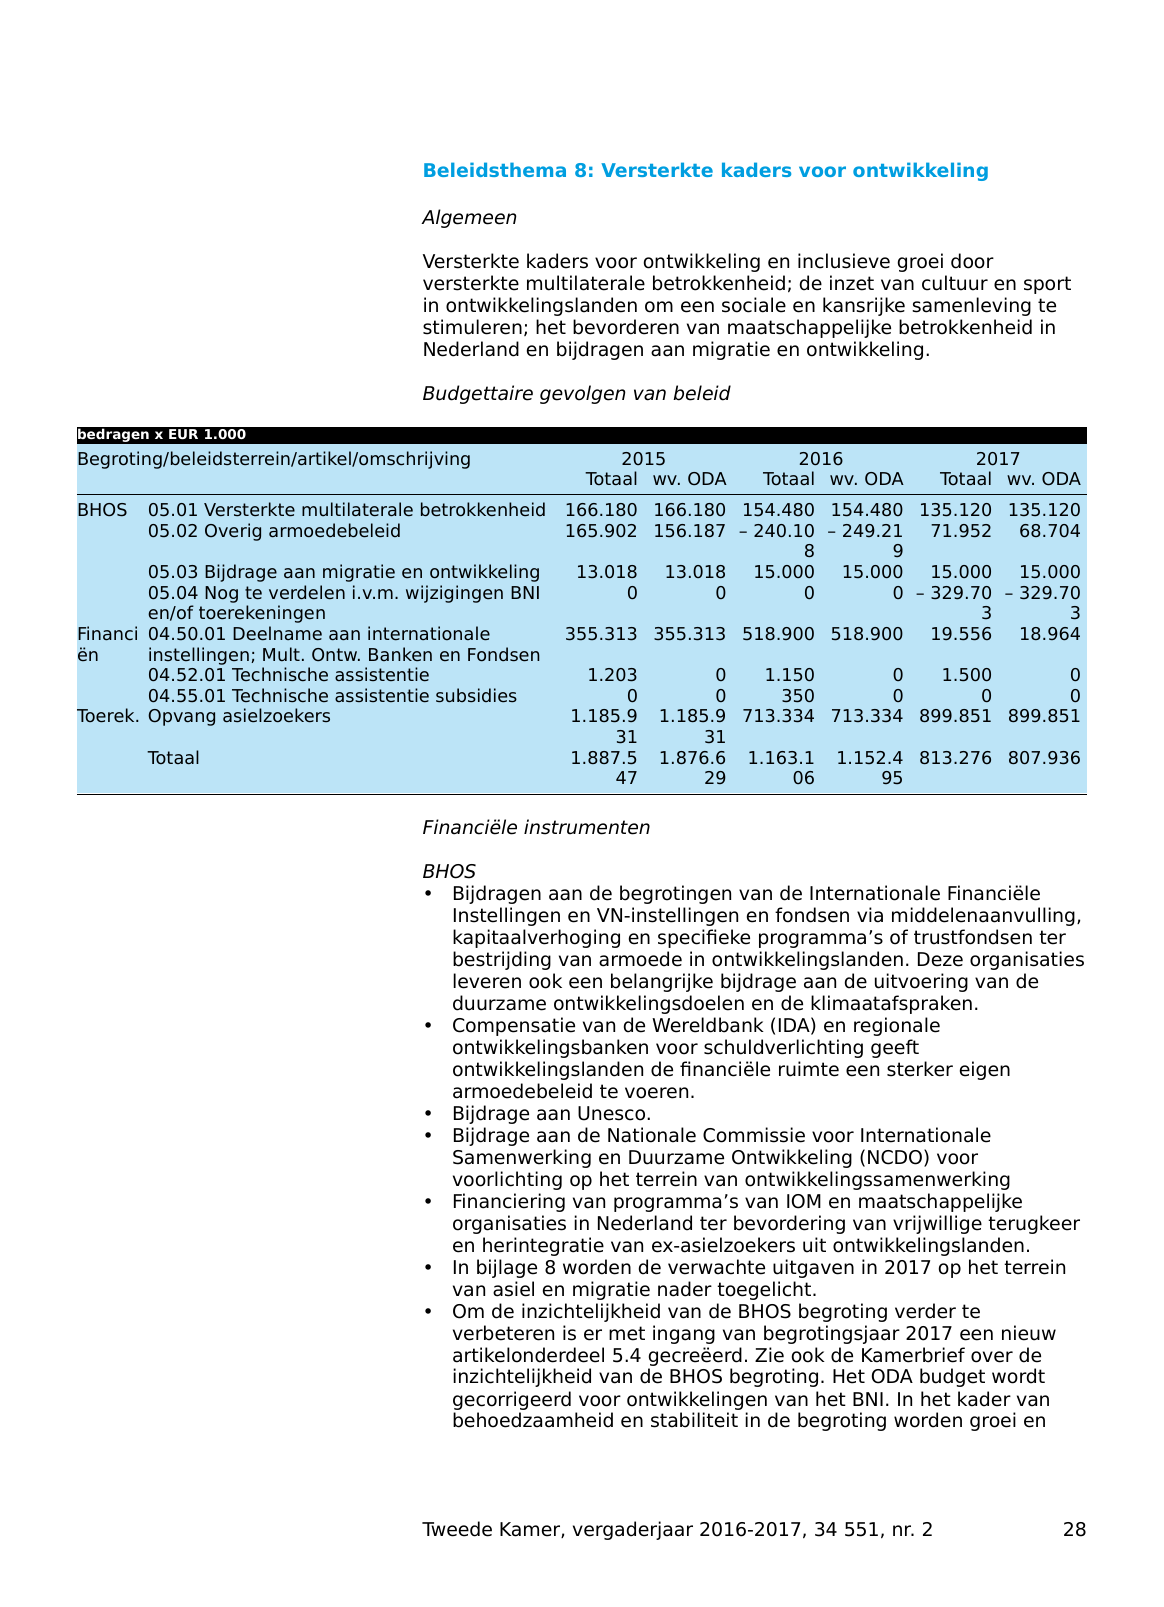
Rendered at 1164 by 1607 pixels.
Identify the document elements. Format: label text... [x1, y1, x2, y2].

subtitle Algemeen [422, 207, 1087, 229]
table_cell 0 [821, 686, 909, 706]
table_cell 13.018 [555, 562, 644, 583]
table_cell 15.000 [821, 562, 909, 583]
subtitle Beleidsthema 8: Versterkte kaders voor ontwikkeling [422, 160, 1087, 182]
table_cell 0 [998, 665, 1087, 686]
table_cell Financiën [77, 624, 142, 665]
table_cell [77, 748, 142, 793]
table_cell 2015 [555, 444, 732, 469]
table_cell 135.120 [909, 495, 998, 521]
table_cell [77, 686, 142, 706]
table_cell 355.313 [644, 624, 732, 665]
table_cell 04.50.01 Deelname aan internationale instellingen; Mult. Ontw. Banken en Fondsen [142, 624, 555, 665]
table_cell 0 [644, 686, 732, 706]
table_cell 05.02 Overig armoedebeleid [142, 521, 555, 562]
table_cell Totaal [555, 469, 644, 494]
table_cell [77, 562, 142, 583]
table_header bedragen x EUR 1.000 [77, 427, 1087, 443]
table_cell – 329.703 [909, 583, 998, 624]
table_cell 154.480 [821, 495, 909, 521]
table_cell 05.01 Versterkte multilaterale betrokkenheid [142, 495, 555, 521]
table_cell 0 [555, 583, 644, 624]
table_cell 899.851 [998, 706, 1087, 748]
table_cell 355.313 [555, 624, 644, 665]
table_cell 1.887.547 [555, 748, 644, 793]
subtitle Budgettaire gevolgen van beleid [422, 383, 1087, 405]
table_cell BHOS [77, 495, 142, 521]
table_cell [77, 665, 142, 686]
table_cell 05.04 Nog te verdelen i.v.m. wijzigingen BNI en/of toerekeningen [142, 583, 555, 624]
table_cell 518.900 [821, 624, 909, 665]
table_cell 899.851 [909, 706, 998, 748]
table_cell – 249.219 [821, 521, 909, 562]
table_cell 15.000 [998, 562, 1087, 583]
table_cell [142, 469, 555, 494]
table_cell [77, 583, 142, 624]
subtitle BHOS [422, 861, 1087, 883]
table_cell 350 [732, 686, 821, 706]
table_cell 13.018 [644, 562, 732, 583]
table_cell 166.180 [644, 495, 732, 521]
table_cell 2016 [732, 444, 909, 469]
table_cell wv. ODA [998, 469, 1087, 494]
table_cell – 329.703 [998, 583, 1087, 624]
table_cell 518.900 [732, 624, 821, 665]
table_cell 0 [998, 686, 1087, 706]
table_cell 0 [821, 665, 909, 686]
table_cell 0 [644, 665, 732, 686]
table_cell 1.203 [555, 665, 644, 686]
table_cell 166.180 [555, 495, 644, 521]
table_cell 0 [644, 583, 732, 624]
table_cell [77, 521, 142, 562]
table_cell [77, 469, 142, 494]
table_cell 1.152.495 [821, 748, 909, 793]
table_cell 165.902 [555, 521, 644, 562]
table_cell 1.150 [732, 665, 821, 686]
table_cell 156.187 [644, 521, 732, 562]
table_cell Opvang asielzoekers [142, 706, 555, 748]
table_cell 0 [909, 686, 998, 706]
table_cell 713.334 [732, 706, 821, 748]
table_cell 19.556 [909, 624, 998, 665]
table_cell Totaal [142, 748, 555, 793]
table_cell 0 [821, 583, 909, 624]
text • Bijdrage aan Unesco. [422, 1103, 1087, 1125]
text • Om de inzichtelijkheid van de BHOS begroting verder te verbeteren is er met ingang van begrotingsjaar 2017 een nieuw artikelonderdeel 5.4 gecreëerd. Zie ook de Kamerbrief over de inzichtelijkheid van de BHOS begroting. Het ODA budget wordt gecorrigeerd voor ontwikkelingen van het BNI. In het kader van behoedzaamheid en stabiliteit in de begroting worden groei en [422, 1301, 1087, 1432]
table_cell 0 [555, 686, 644, 706]
text • Compensatie van de Wereldbank (IDA) en regionale ontwikkelingsbanken voor schuldverlichting geeft ontwikkelingslanden de financiële ruimte een sterker eigen armoedebeleid te voeren. [422, 1015, 1087, 1103]
table_cell 2017 [909, 444, 1087, 469]
table_cell 135.120 [998, 495, 1087, 521]
subtitle Financiële instrumenten [422, 817, 1087, 839]
table_cell Begroting/beleidsterrein/artikel/omschrijving [77, 444, 555, 469]
table_cell 1.185.931 [644, 706, 732, 748]
table_cell 68.704 [998, 521, 1087, 562]
table_cell wv. ODA [821, 469, 909, 494]
table_cell Totaal [909, 469, 998, 494]
table_cell 1.185.931 [555, 706, 644, 748]
text • In bijlage 8 worden de verwachte uitgaven in 2017 op het terrein van asiel en migratie nader toegelicht. [422, 1257, 1087, 1301]
table_cell – 240.108 [732, 521, 821, 562]
table_cell 15.000 [909, 562, 998, 583]
table_cell 807.936 [998, 748, 1087, 793]
table_cell Toerek. [77, 706, 142, 748]
table_cell 0 [732, 583, 821, 624]
table_cell 15.000 [732, 562, 821, 583]
text • Bijdragen aan de begrotingen van de Internationale Financiële Instellingen en VN-instellingen en fondsen via middelenaanvulling, kapitaalverhoging en specifieke programma’s of trustfondsen ter bestrijding van armoede in ontwikkelingslanden. Deze organisaties leveren ook een belangrijke bijdrage aan de uitvoering van de duurzame ontwikkelingsdoelen en de klimaatafspraken. [422, 883, 1087, 1015]
table_cell 04.55.01 Technische assistentie subsidies [142, 686, 555, 706]
table_cell 04.52.01 Technische assistentie [142, 665, 555, 686]
table_cell 813.276 [909, 748, 998, 793]
table_cell 05.03 Bijdrage aan migratie en ontwikkeling [142, 562, 555, 583]
table_cell 1.876.629 [644, 748, 732, 793]
table_cell 18.964 [998, 624, 1087, 665]
table_cell Totaal [732, 469, 821, 494]
text Versterkte kaders voor ontwikkeling en inclusieve groei door versterkte multilaterale betrokkenheid; de inzet van cultuur en sport in ontwikkelingslanden om een sociale en kansrijke samenleving te stimuleren; het bevorderen van maatschappelijke betrokkenheid in Nederland en bijdragen aan migratie en ontwikkeling. [422, 251, 1087, 361]
table_cell wv. ODA [644, 469, 732, 494]
table_cell 154.480 [732, 495, 821, 521]
text • Bijdrage aan de Nationale Commissie voor Internationale Samenwerking en Duurzame Ontwikkeling (NCDO) voor voorlichting op het terrein van ontwikkelingssamenwerking [422, 1125, 1087, 1191]
table_cell 1.163.106 [732, 748, 821, 793]
table_cell 713.334 [821, 706, 909, 748]
table_cell 1.500 [909, 665, 998, 686]
table_cell 71.952 [909, 521, 998, 562]
text • Financiering van programma’s van IOM en maatschappelijke organisaties in Nederland ter bevordering van vrijwillige terugkeer en herintegratie van ex-asielzoekers uit ontwikkelingslanden. [422, 1191, 1087, 1257]
